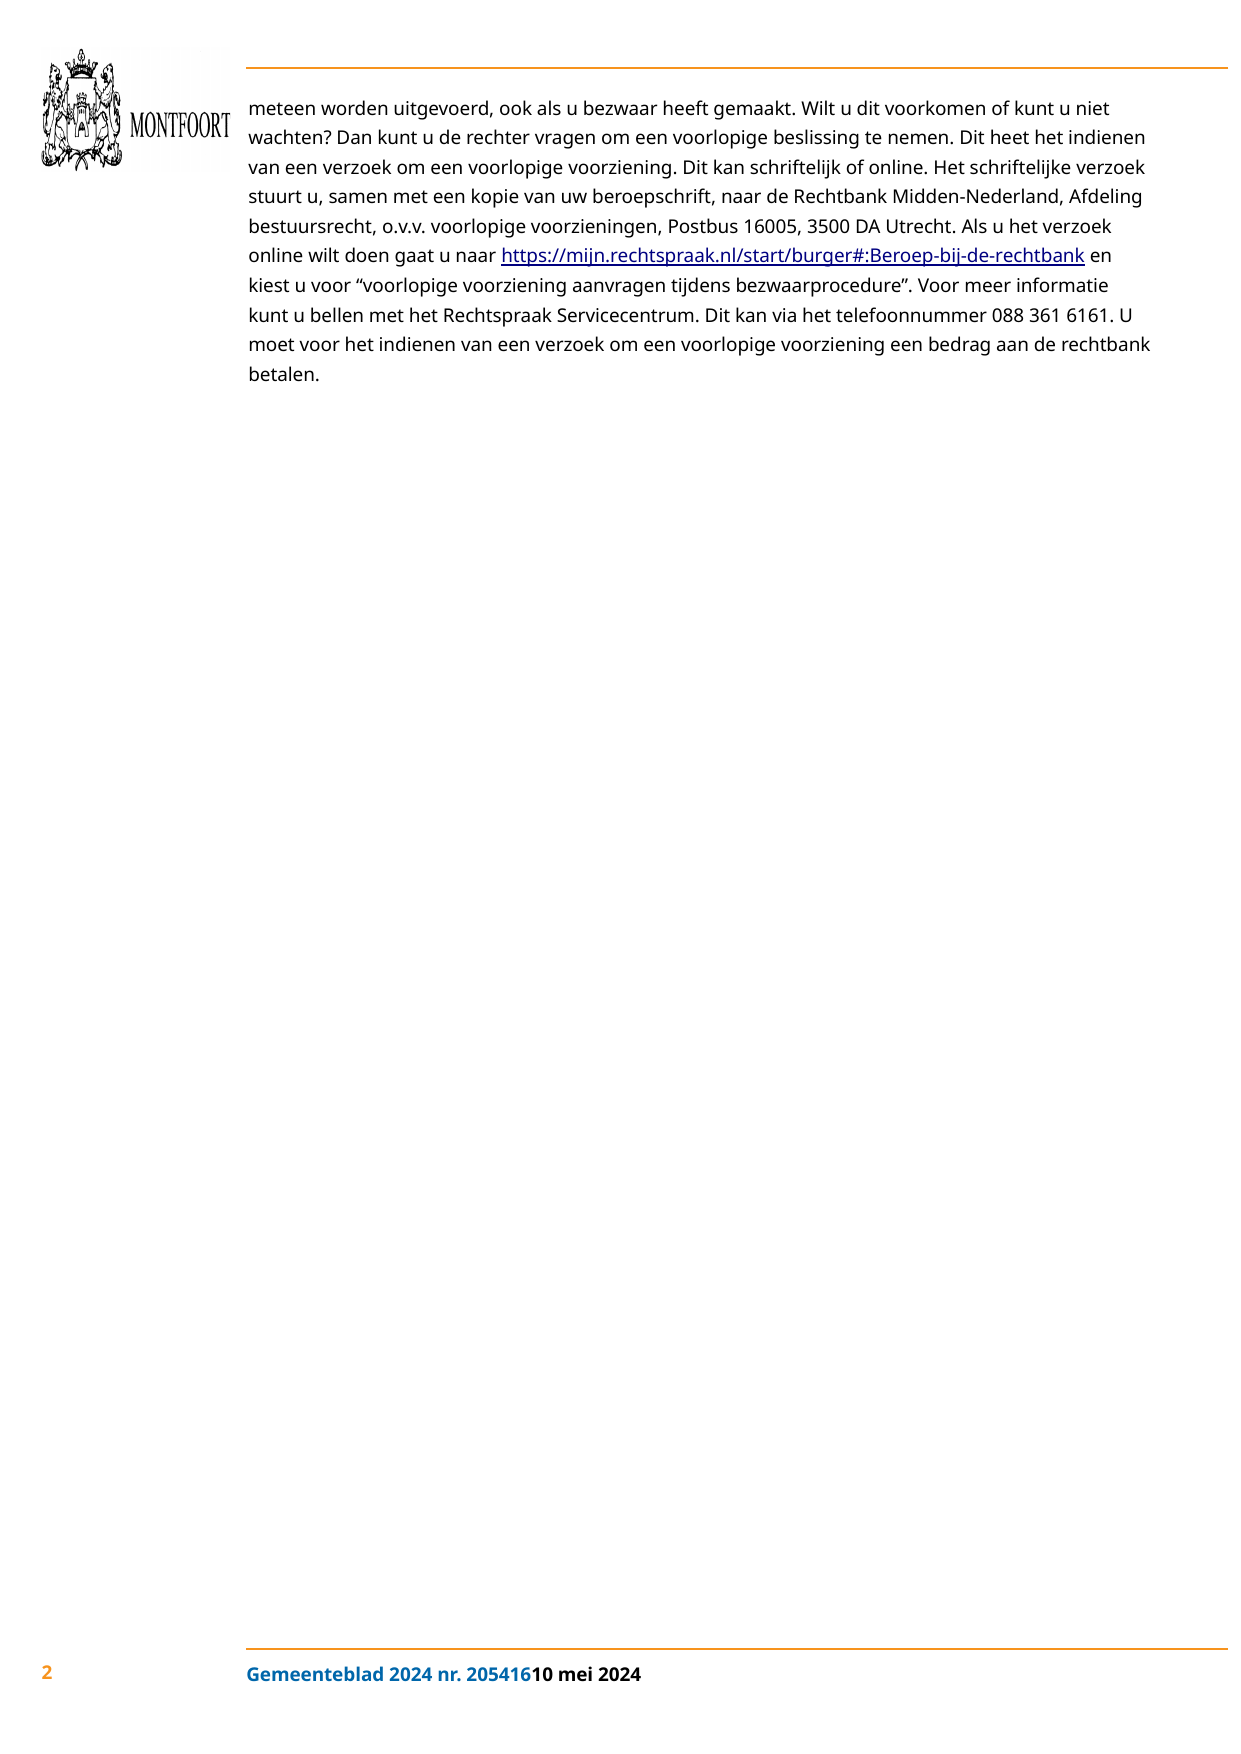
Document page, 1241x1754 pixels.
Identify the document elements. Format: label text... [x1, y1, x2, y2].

picture [41, 47, 231, 172]
text meteen worden uitgevoerd, ook als u bezwaar heeft gemaakt. Wilt u dit voorkomen of kunt u niet wachten? Dan kunt u de rechter vragen om een voorlopige beslissing te nemen. Dit heet het indienen van een verzoek om een voorlopige voorziening. Dit kan schriftelijk of online. Het schriftelijke verzoek stuurt u, samen met een kopie van uw beroepschrift, naar de Rechtbank Midden-Nederland, Afdeling bestuursrecht, o.v.v. voorlopige voorzieningen, Postbus 16005, 3500 DA Utrecht. Als u het verzoek online wilt doen gaat u naar https://mijn.rechtspraak.nl/start/burger#:Beroep-bij-de-rechtbank en kiest u voor “voorlopige voorziening aanvragen tijdens bezwaarprocedure”. Voor meer informatie kunt u bellen met het Rechtspraak Servicecentrum. Dit kan via het telefoonnummer 088 361 6161. U moet voor het indienen van een verzoek om een voorlopige voorziening een bedrag aan de rechtbank betalen. [248, 95, 1152, 387]
